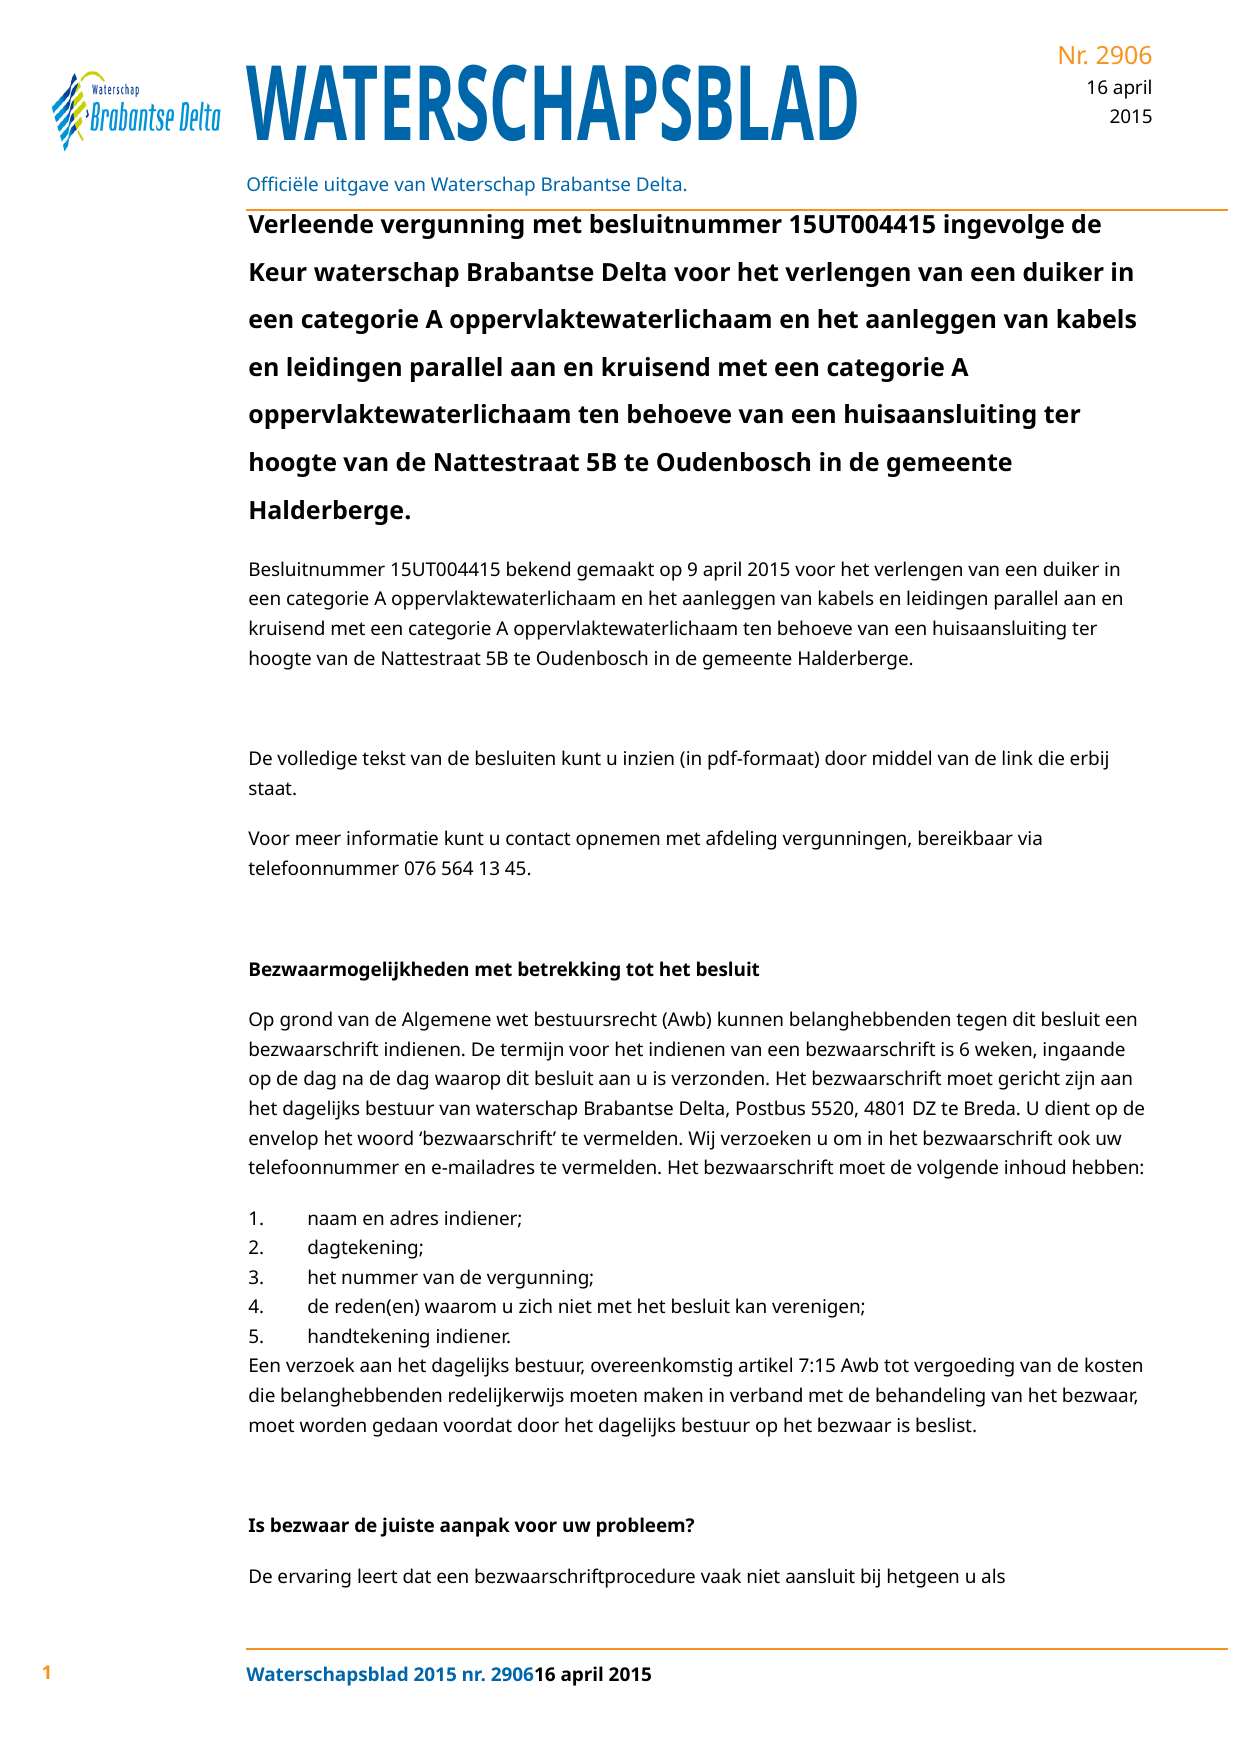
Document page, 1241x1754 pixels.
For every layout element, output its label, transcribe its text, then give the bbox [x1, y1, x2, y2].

text Is bezwaar de juiste aanpak voor uw probleem? [248, 1513, 1152, 1538]
text Op grond van de Algemene wet bestuursrecht (Awb) kunnen belanghebbenden tegen dit besluit een bezwaarschrift indienen. De termijn voor het indienen van een bezwaarschrift is 6 weken, ingaande op de dag na de dag waarop dit besluit aan u is verzonden. Het bezwaarschrift moet gericht zijn aan het dagelijks bestuur van waterschap Brabantse Delta, Postbus 5520, 4801 DZ te Breda. U dient op de envelop het woord ‘bezwaarschrift’ te vermelden. Wij verzoeken u om in het bezwaarschrift ook uw telefoonnummer en e‑mailadres te vermelden. Het bezwaarschrift moet de volgende inhoud hebben: [248, 1006, 1152, 1180]
text Een verzoek aan het dagelijks bestuur, overeenkomstig artikel 7:15 Awb tot vergoeding van de kosten die belanghebbenden redelijkerwijs moeten maken in verband met de behandeling van het bezwaar, moet worden gedaan voordat door het dagelijks bestuur op het bezwaar is beslist. [248, 1353, 1152, 1437]
text Bezwaarmogelijkheden met betrekking tot het besluit [248, 956, 1152, 982]
text Besluitnummer 15UT004415 bekend gemaakt op 9 april 2015 voor het verlengen van een duiker in een categorie A oppervlaktewaterlichaam en het aanleggen van kabels en leidingen parallel aan en kruisend met een categorie A oppervlaktewaterlichaam ten behoeve van een huisaansluiting ter hoogte van de Nattestraat 5B te Oudenbosch in de gemeente Halderberge. [248, 556, 1152, 670]
list de reden(en) waarom u zich niet met het besluit kan verenigen; [248, 1293, 1152, 1319]
text De volledige tekst van de besluiten kunt u inzien (in pdf-formaat) door middel van de link die erbij staat. [248, 746, 1152, 801]
text Verleende vergunning met besluitnummer 15UT004415 ingevolge de Keur waterschap Brabantse Delta voor het verlengen van een duiker in een categorie A oppervlaktewaterlichaam en het aanleggen van kabels en leidingen parallel aan en kruisend met een categorie A oppervlaktewaterlichaam ten behoeve van een huisaansluiting ter hoogte van de Nattestraat 5B te Oudenbosch in de gemeente Halderberge. [248, 211, 1152, 526]
list het nummer van de vergunning; [248, 1264, 1152, 1289]
list dagtekening; [248, 1234, 1152, 1260]
text De ervaring leert dat een bezwaarschriftprocedure vaak niet aansluit bij hetgeen u als [248, 1563, 1152, 1589]
picture [41, 47, 231, 172]
list naam en adres indiener; [248, 1205, 1152, 1230]
text Voor meer informatie kunt u contact opnemen met afdeling vergunningen, bereikbaar via telefoonnummer 076 564 13 45. [248, 826, 1152, 881]
list handtekening indiener. [248, 1323, 1152, 1349]
